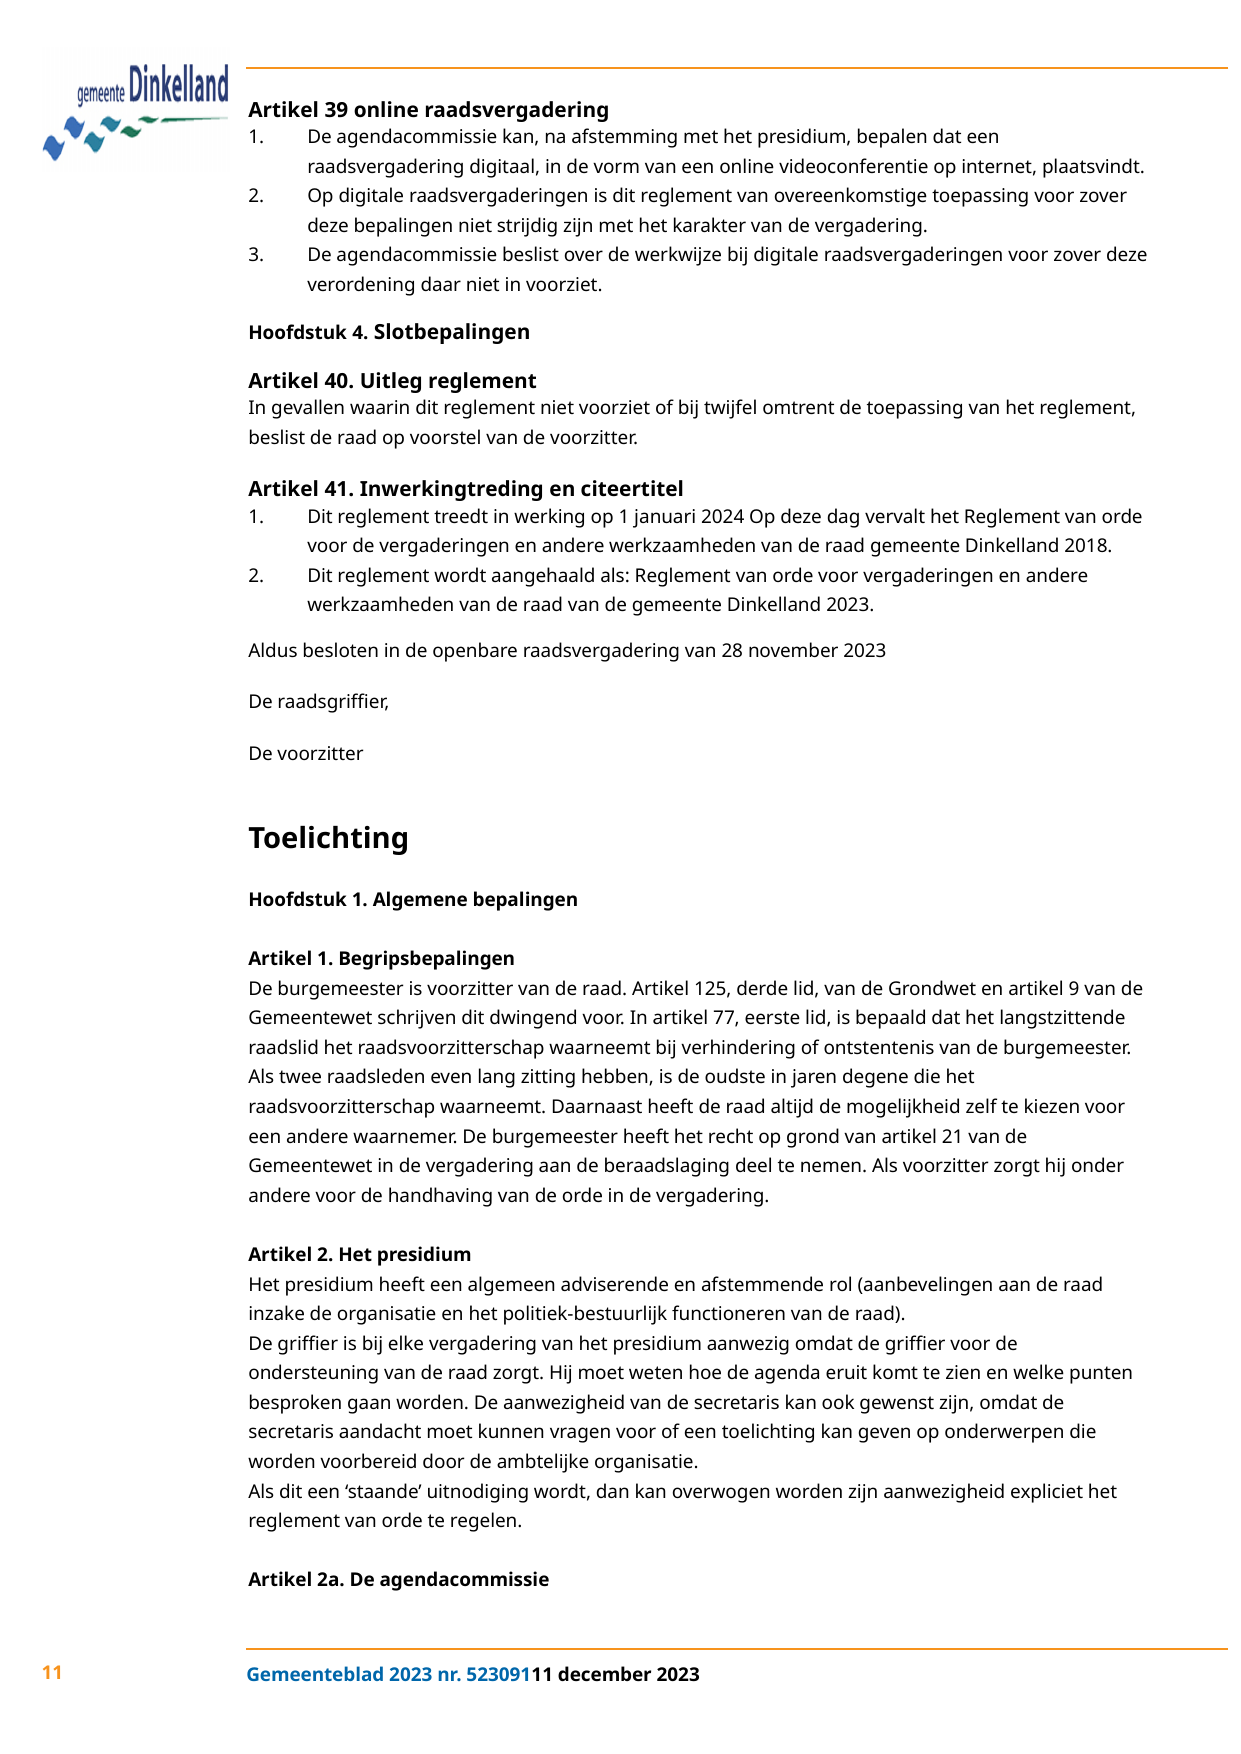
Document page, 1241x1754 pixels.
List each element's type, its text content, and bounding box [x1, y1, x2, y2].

text In gevallen waarin dit reglement niet voorziet of bij twijfel omtrent de toepassing van het reglement, beslist de raad op voorstel van de voorzitter. [248, 394, 1152, 450]
picture [41, 47, 231, 172]
text Artikel 41. Inwerkingtreding en citeertitel [248, 474, 1152, 503]
text Artikel 2a. De agendacommissie [248, 1567, 1152, 1592]
list Dit reglement wordt aangehaald als: Reglement van orde voor vergaderingen en andere werkzaamheden van de raad van de gemeente Dinkelland 2023. [248, 562, 1152, 617]
list Dit reglement treedt in werking op 1 januari 2024 Op deze dag vervalt het Reglement van orde voor de vergaderingen en andere werkzaamheden van de raad gemeente Dinkelland 2018. [248, 503, 1152, 558]
list De agendacommissie beslist over de werkwijze bij digitale raadsvergaderingen voor zover deze verordening daar niet in voorziet. [248, 242, 1152, 297]
text De griffier is bij elke vergadering van het presidium aanwezig omdat de griffier voor de ondersteuning van de raad zorgt. Hij moet weten hoe de agenda eruit komt te zien en welke punten besproken gaan worden. De aanwezigheid van de secretaris kan ook gewenst zijn, omdat de secretaris aandacht moet kunnen vragen voor of een toelichting kan geven op onderwerpen die worden voorbereid door de ambtelijke organisatie. [248, 1330, 1152, 1474]
text Artikel 2. Het presidium [248, 1241, 1152, 1267]
text Hoofdstuk 1. Algemene bepalingen [248, 886, 1152, 912]
text Aldus besloten in de openbare raadsvergadering van 28 november 2023 [248, 637, 1152, 663]
list Op digitale raadsvergaderingen is dit reglement van overeenkomstige toepassing voor zover deze bepalingen niet strijdig zijn met het karakter van de vergadering. [248, 182, 1152, 238]
text De raadsgriffier, [248, 689, 1152, 714]
text Hoofdstuk 4. Slotbepalingen [248, 317, 1152, 345]
text Als dit een ‘staande’ uitnodiging wordt, dan kan overwogen worden zijn aanwezigheid expliciet het reglement van orde te regelen. [248, 1478, 1152, 1533]
text Artikel 1. Begripsbepalingen [248, 945, 1152, 971]
text Toelichting [248, 817, 1152, 857]
text De burgemeester is voorzitter van de raad. Artikel 125, derde lid, van de Grondwet en artikel 9 van de Gemeentewet schrijven dit dwingend voor. In artikel 77, eerste lid, is bepaald dat het langstzittende raadslid het raadsvoorzitterschap waarneemt bij verhindering of ontstentenis van de burgemeester. Als twee raadsleden even lang zitting hebben, is de oudste in jaren degene die het raadsvoorzitterschap waarneemt. Daarnaast heeft de raad altijd de mogelijkheid zelf te kiezen voor een andere waarnemer. De burgemeester heeft het recht op grond van artikel 21 van de Gemeentewet in de vergadering aan de beraadslaging deel te nemen. Als voorzitter zorgt hij onder andere voor de handhaving van de orde in de vergadering. [248, 975, 1152, 1208]
list De agendacommissie kan, na afstemming met het presidium, bepalen dat een raadsvergadering digitaal, in de vorm van een online videoconferentie op internet, plaatsvindt. [248, 123, 1152, 178]
text Artikel 39 online raadsvergadering [248, 95, 1152, 123]
text De voorzitter [248, 740, 1152, 766]
text Artikel 40. Uitleg reglement [248, 366, 1152, 394]
text Het presidium heeft een algemeen adviserende en afstemmende rol (aanbevelingen aan de raad inzake de organisatie en het politiek-bestuurlijk functioneren van de raad). [248, 1271, 1152, 1326]
